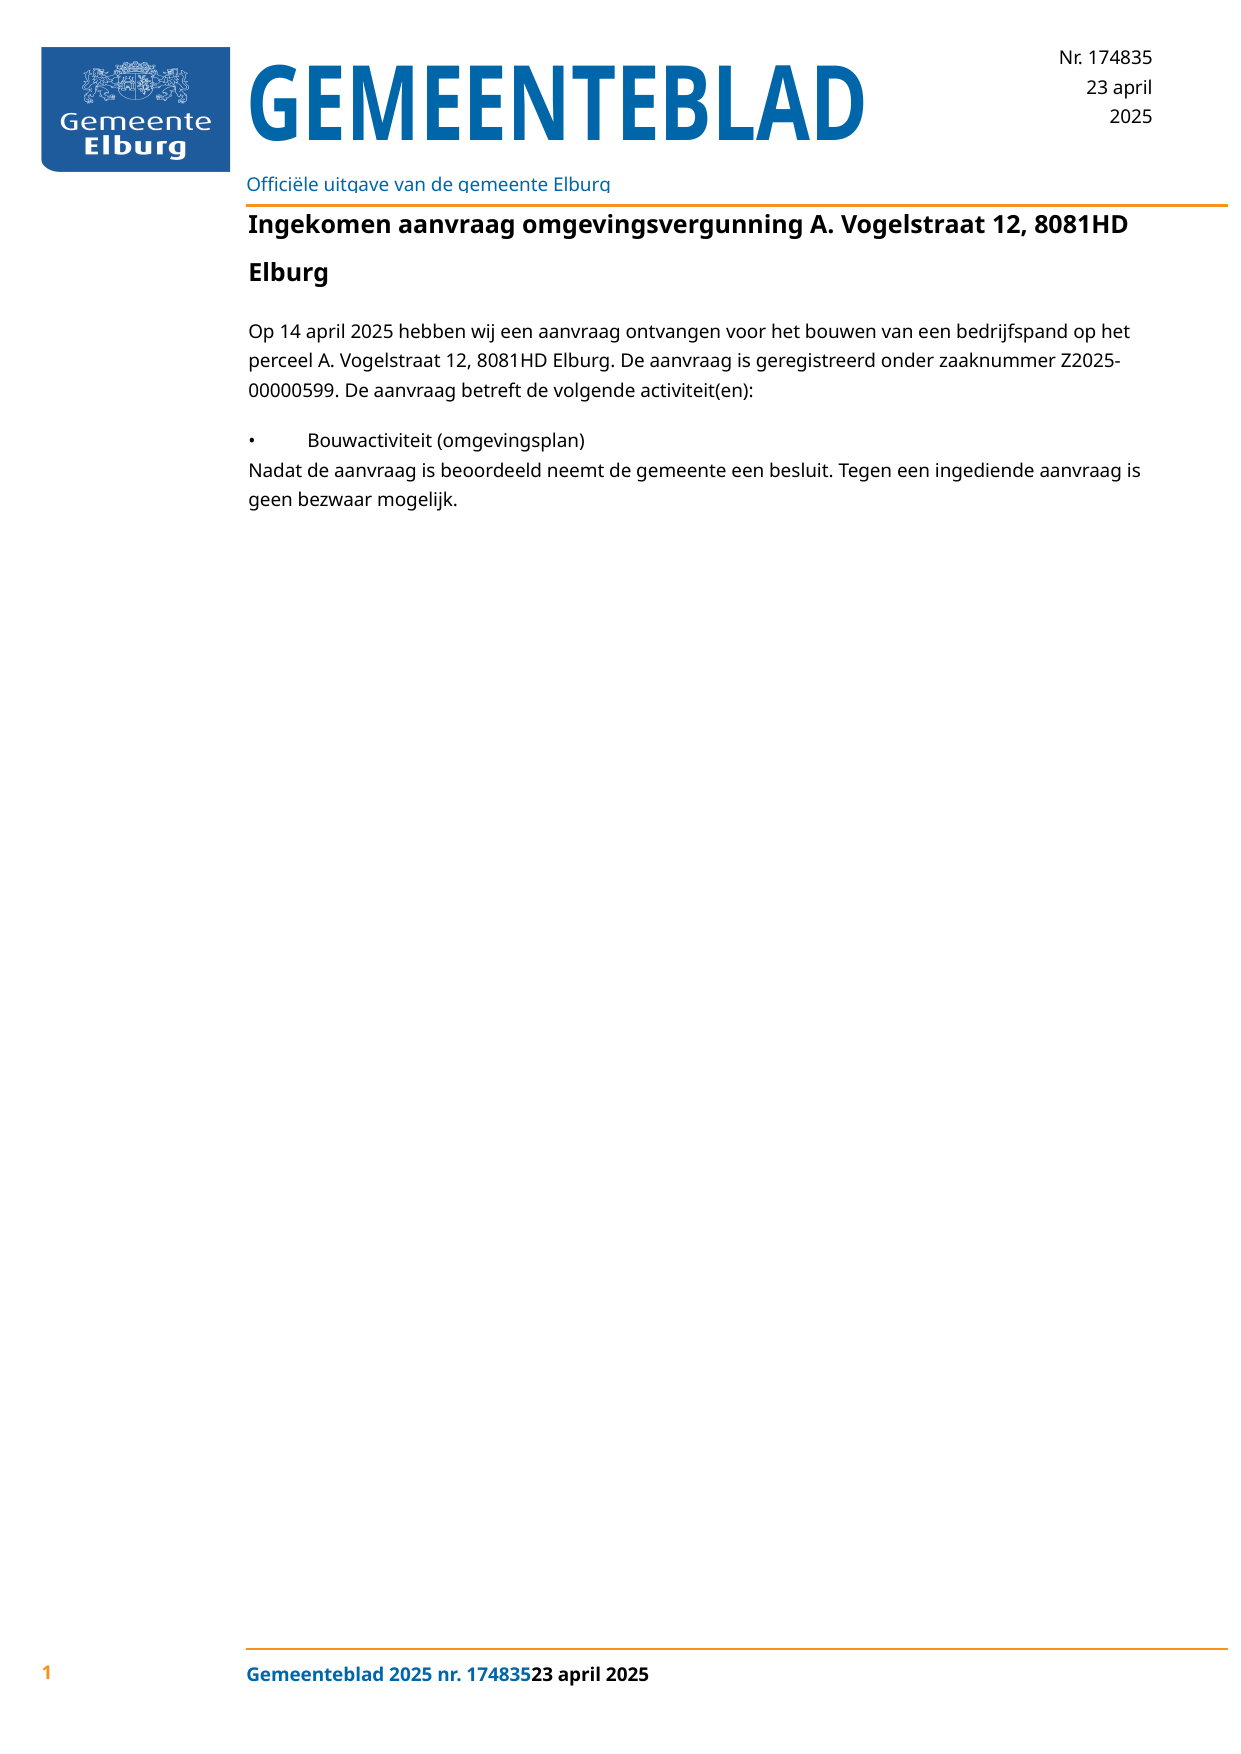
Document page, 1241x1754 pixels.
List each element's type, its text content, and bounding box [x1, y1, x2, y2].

picture [41, 47, 231, 172]
text Ingekomen aanvraag omgevingsvergunning A. Vogelstraat 12, 8081HD Elburg [248, 207, 1152, 288]
text Nadat de aanvraag is beoordeeld neemt de gemeente een besluit. Tegen een ingediende aanvraag is geen bezwaar mogelijk. [248, 457, 1152, 512]
list Bouwactiviteit (omgevingsplan) [248, 427, 1152, 453]
text Op 14 april 2025 hebben wij een aanvraag ontvangen voor het bouwen van een bedrijfspand op het perceel A. Vogelstraat 12, 8081HD Elburg. De aanvraag is geregistreerd onder zaaknummer Z2025-00000599. De aanvraag betreft de volgende activiteit(en): [248, 318, 1152, 403]
